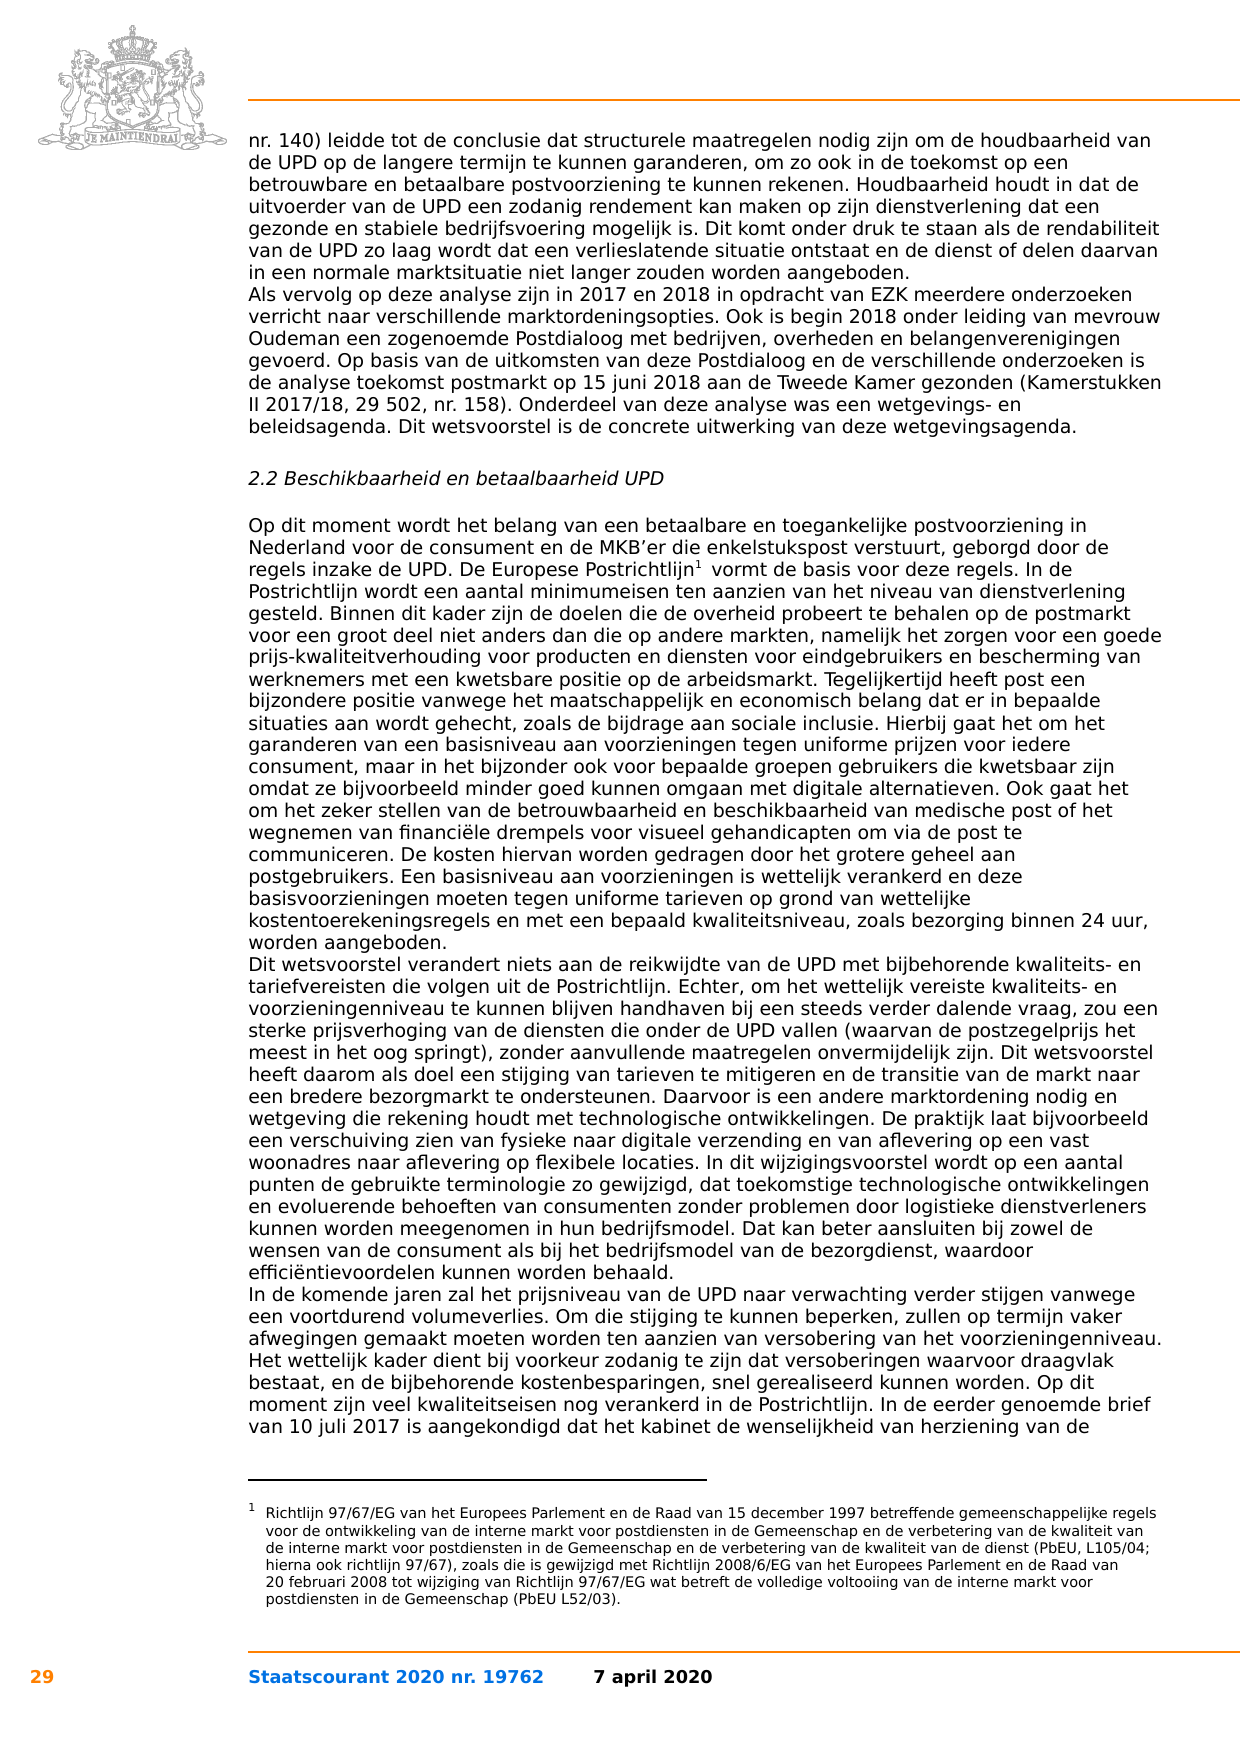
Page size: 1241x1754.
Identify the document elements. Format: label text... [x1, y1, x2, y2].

picture [38, 25, 227, 150]
text nr. 140) leidde tot de conclusie dat structurele maatregelen nodig zijn om de houdbaarheid van de UPD op de langere termijn te kunnen garanderen, om zo ook in de toekomst op een betrouwbare en betaalbare postvoorziening te kunnen rekenen. Houdbaarheid houdt in dat de uitvoerder van de UPD een zodanig rendement kan maken op zijn dienstverlening dat een gezonde en stabiele bedrijfsvoering mogelijk is. Dit komt onder druk te staan als de rendabiliteit van de UPD zo laag wordt dat een verlieslatende situatie ontstaat en de dienst of delen daarvan in een normale marktsituatie niet langer zouden worden aangeboden. [248, 130, 1163, 284]
subtitle 2.2 Beschikbaarheid en betaalbaarheid UPD [248, 468, 1163, 489]
text Dit wetsvoorstel verandert niets aan de reikwijdte van de UPD met bijbehorende kwaliteits- en tariefvereisten die volgen uit de Postrichtlijn. Echter, om het wettelijk vereiste kwaliteits- en voorzieningenniveau te kunnen blijven handhaven bij een steeds verder dalende vraag, zou een sterke prijsverhoging van de diensten die onder de UPD vallen (waarvan de postzegelprijs het meest in het oog springt), zonder aanvullende maatregelen onvermijdelijk zijn. Dit wetsvoorstel heeft daarom als doel een stijging van tarieven te mitigeren en de transitie van de markt naar een bredere bezorgmarkt te ondersteunen. Daarvoor is een andere marktordening nodig en wetgeving die rekening houdt met technologische ontwikkelingen. De praktijk laat bijvoorbeeld een verschuiving zien van fysieke naar digitale verzending en van aflevering op een vast woonadres naar aflevering op flexibele locaties. In dit wijzigingsvoorstel wordt op een aantal punten de gebruikte terminologie zo gewijzigd, dat toekomstige technologische ontwikkelingen en evoluerende behoeften van consumenten zonder problemen door logistieke dienstverleners kunnen worden meegenomen in hun bedrijfsmodel. Dat kan beter aansluiten bij zowel de wensen van de consument als bij het bedrijfsmodel van de bezorgdienst, waardoor efficiëntievoordelen kunnen worden behaald. [248, 954, 1163, 1284]
text In de komende jaren zal het prijsniveau van de UPD naar verwachting verder stijgen vanwege een voortdurend volumeverlies. Om die stijging te kunnen beperken, zullen op termijn vaker afwegingen gemaakt moeten worden ten aanzien van versobering van het voorzieningenniveau. Het wettelijk kader dient bij voorkeur zodanig te zijn dat versoberingen waarvoor draagvlak bestaat, en de bijbehorende kostenbesparingen, snel gerealiseerd kunnen worden. Op dit moment zijn veel kwaliteitseisen nog verankerd in de Postrichtlijn. In de eerder genoemde brief van 10 juli 2017 is aangekondigd dat het kabinet de wenselijkheid van herziening van de [248, 1284, 1163, 1438]
text Op dit moment wordt het belang van een betaalbare en toegankelijke postvoorziening in Nederland voor de consument en de MKB’er die enkelstukspost verstuurt, geborgd door de regels inzake de UPD. De Europese Postrichtlijn vormt de basis voor deze regels. In de Postrichtlijn wordt een aantal minimumeisen ten aanzien van het niveau van dienstverlening gesteld. Binnen dit kader zijn de doelen die de overheid probeert te behalen op de postmarkt voor een groot deel niet anders dan die op andere markten, namelijk het zorgen voor een goede prijs-kwaliteitverhouding voor producten en diensten voor eindgebruikers en bescherming van werknemers met een kwetsbare positie op de arbeidsmarkt. Tegelijkertijd heeft post een bijzondere positie vanwege het maatschappelijk en economisch belang dat er in bepaalde situaties aan wordt gehecht, zoals de bijdrage aan sociale inclusie. Hierbij gaat het om het garanderen van een basisniveau aan voorzieningen tegen uniforme prijzen voor iedere consument, maar in het bijzonder ook voor bepaalde groepen gebruikers die kwetsbaar zijn omdat ze bijvoorbeeld minder goed kunnen omgaan met digitale alternatieven. Ook gaat het om het zeker stellen van de betrouwbaarheid en beschikbaarheid van medische post of het wegnemen van financiële drempels voor visueel gehandicapten om via de post te communiceren. De kosten hiervan worden gedragen door het grotere geheel aan postgebruikers. Een basisniveau aan voorzieningen is wettelijk verankerd en deze basisvoorzieningen moeten tegen uniforme tarieven op grond van wettelijke kostentoerekeningsregels en met een bepaald kwaliteitsniveau, zoals bezorging binnen 24 uur, worden aangeboden. [248, 514, 1163, 954]
text Als vervolg op deze analyse zijn in 2017 en 2018 in opdracht van EZK meerdere onderzoeken verricht naar verschillende marktordeningsopties. Ook is begin 2018 onder leiding van mevrouw Oudeman een zogenoemde Postdialoog met bedrijven, overheden en belangenverenigingen gevoerd. Op basis van de uitkomsten van deze Postdialoog en de verschillende onderzoeken is de analyse toekomst postmarkt op 15 juni 2018 aan de Tweede Kamer gezonden (Kamerstukken II 2017/18, 29 502, nr. 158). Onderdeel van deze analyse was een wetgevings- en beleidsagenda. Dit wetsvoorstel is de concrete uitwerking van deze wetgevingsagenda. [248, 284, 1163, 438]
text Richtlijn 97/67/EG van het Europees Parlement en de Raad van 15 december 1997 betreffende gemeenschappelijke regels voor de ontwikkeling van de interne markt voor postdiensten in de Gemeenschap en de verbetering van de kwaliteit van de interne markt voor postdiensten in de Gemeenschap en de verbetering van de kwaliteit van de dienst (PbEU, L105/04; hierna ook richtlijn 97/67), zoals die is gewijzigd met Richtlijn 2008/6/EG van het Europees Parlement en de Raad van 20 februari 2008 tot wijziging van Richtlijn 97/67/EG wat betreft de volledige voltooiing van de interne markt voor postdiensten in de Gemeenschap (PbEU L52/03). [248, 1501, 1163, 1608]
